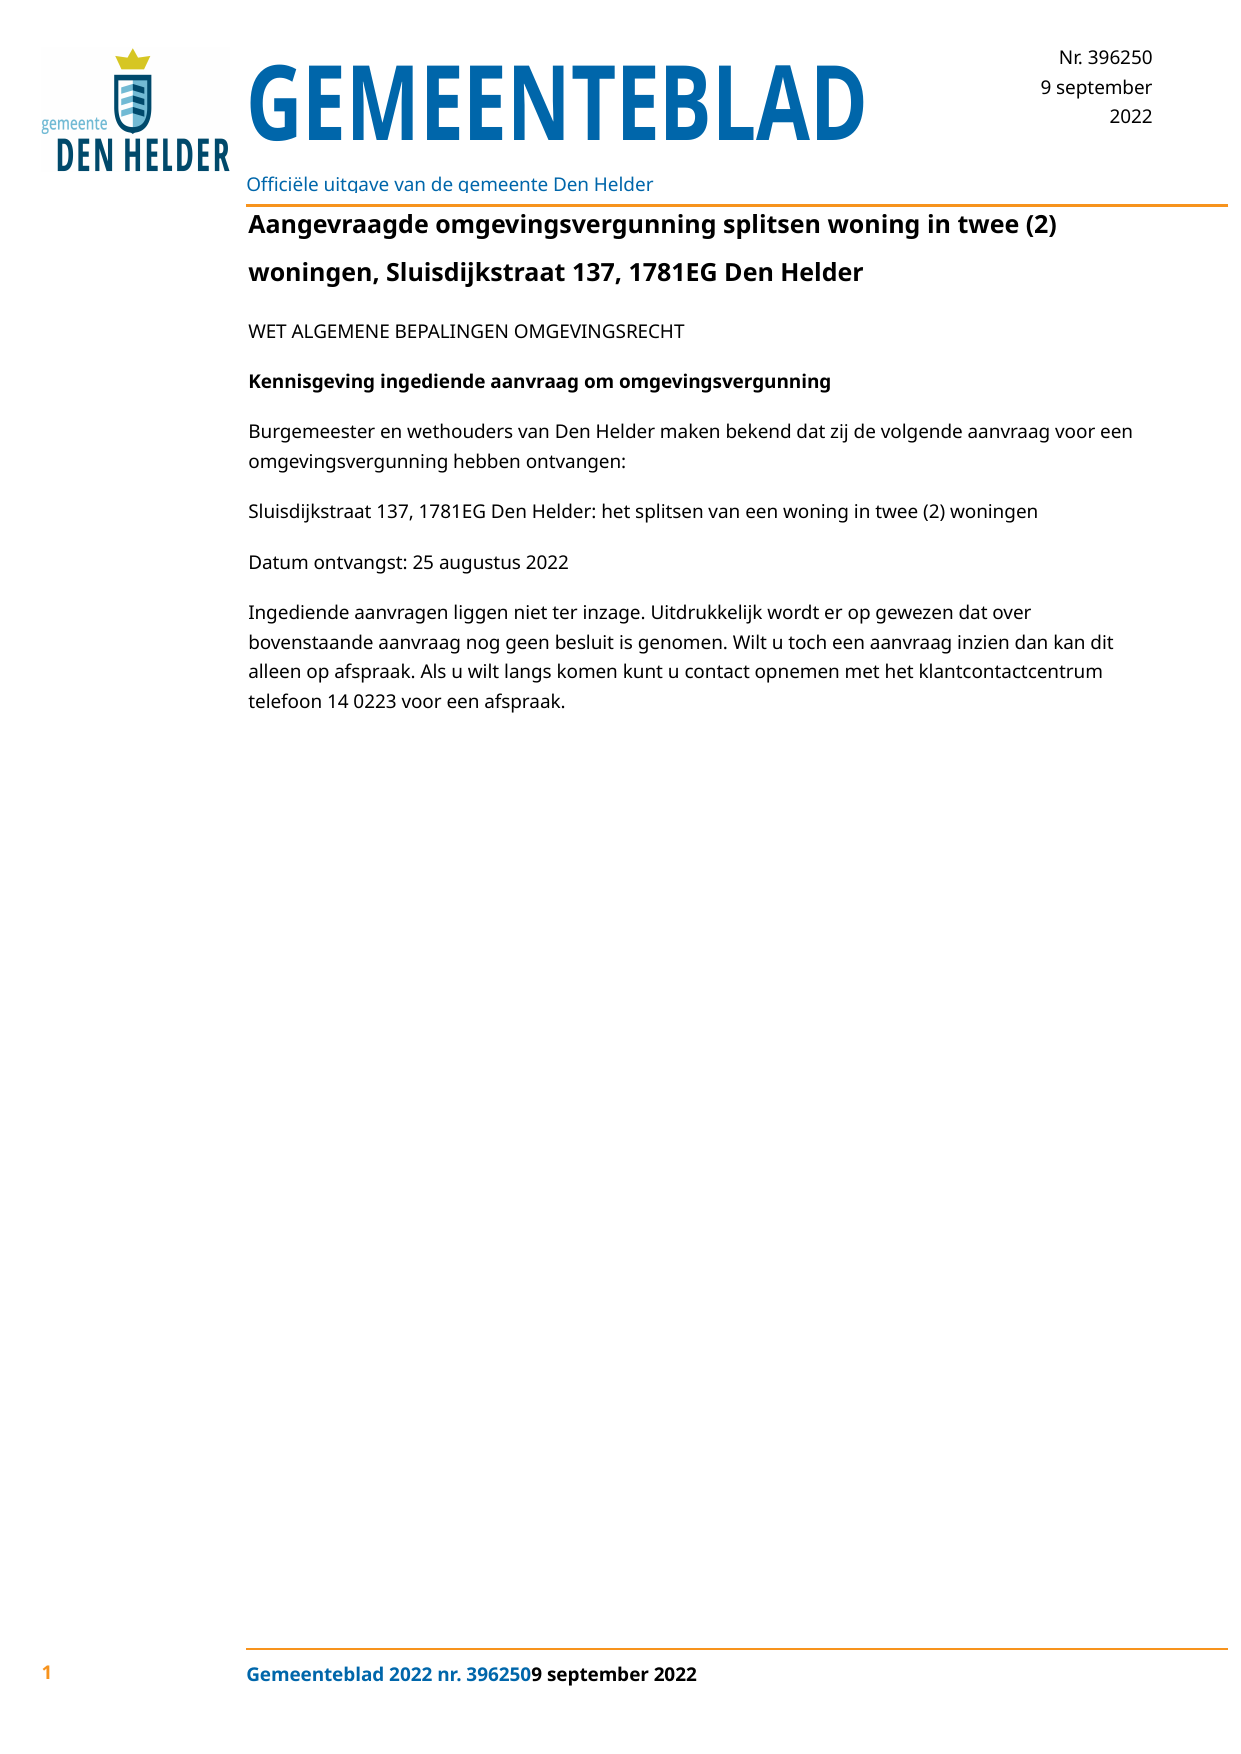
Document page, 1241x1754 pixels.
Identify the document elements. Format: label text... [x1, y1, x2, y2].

text Kennisgeving ingediende aanvraag om omgevingsvergunning [248, 368, 1152, 394]
text Sluisdijkstraat 137, 1781EG Den Helder: het splitsen van een woning in twee (2) woningen [248, 499, 1152, 524]
picture [220, 160, 224, 172]
text Datum ontvangst: 25 augustus 2022 [248, 549, 1152, 575]
picture [63, 144, 68, 165]
picture [130, 157, 135, 172]
picture [100, 154, 106, 172]
text Aangevraagde omgevingsvergunning splitsen woning in twee (2) woningen, Sluisdijkstraat 137, 1781EG Den Helder [248, 207, 1152, 288]
text Ingediende aanvragen liggen niet ter inzage. Uitdrukkelijk wordt er op gewezen dat over bovenstaande aanvraag nog geen besluit is genomen. Wilt u toch een aanvraag inzien dan kan dit alleen op afspraak. Als u wilt langs komen kunt u contact opnemen met het klantcontactcentrum telefoon 14 0223 voor een afspraak. [248, 599, 1152, 714]
picture [41, 47, 231, 172]
text WET ALGEMENE BEPALINGEN OMGEVINGSRECHT [248, 318, 1152, 344]
picture [182, 144, 187, 165]
text Burgemeester en wethouders van Den Helder maken bekend dat zij de volgende aanvraag voor een omgevingsvergunning hebben ontvangen: [248, 419, 1152, 474]
